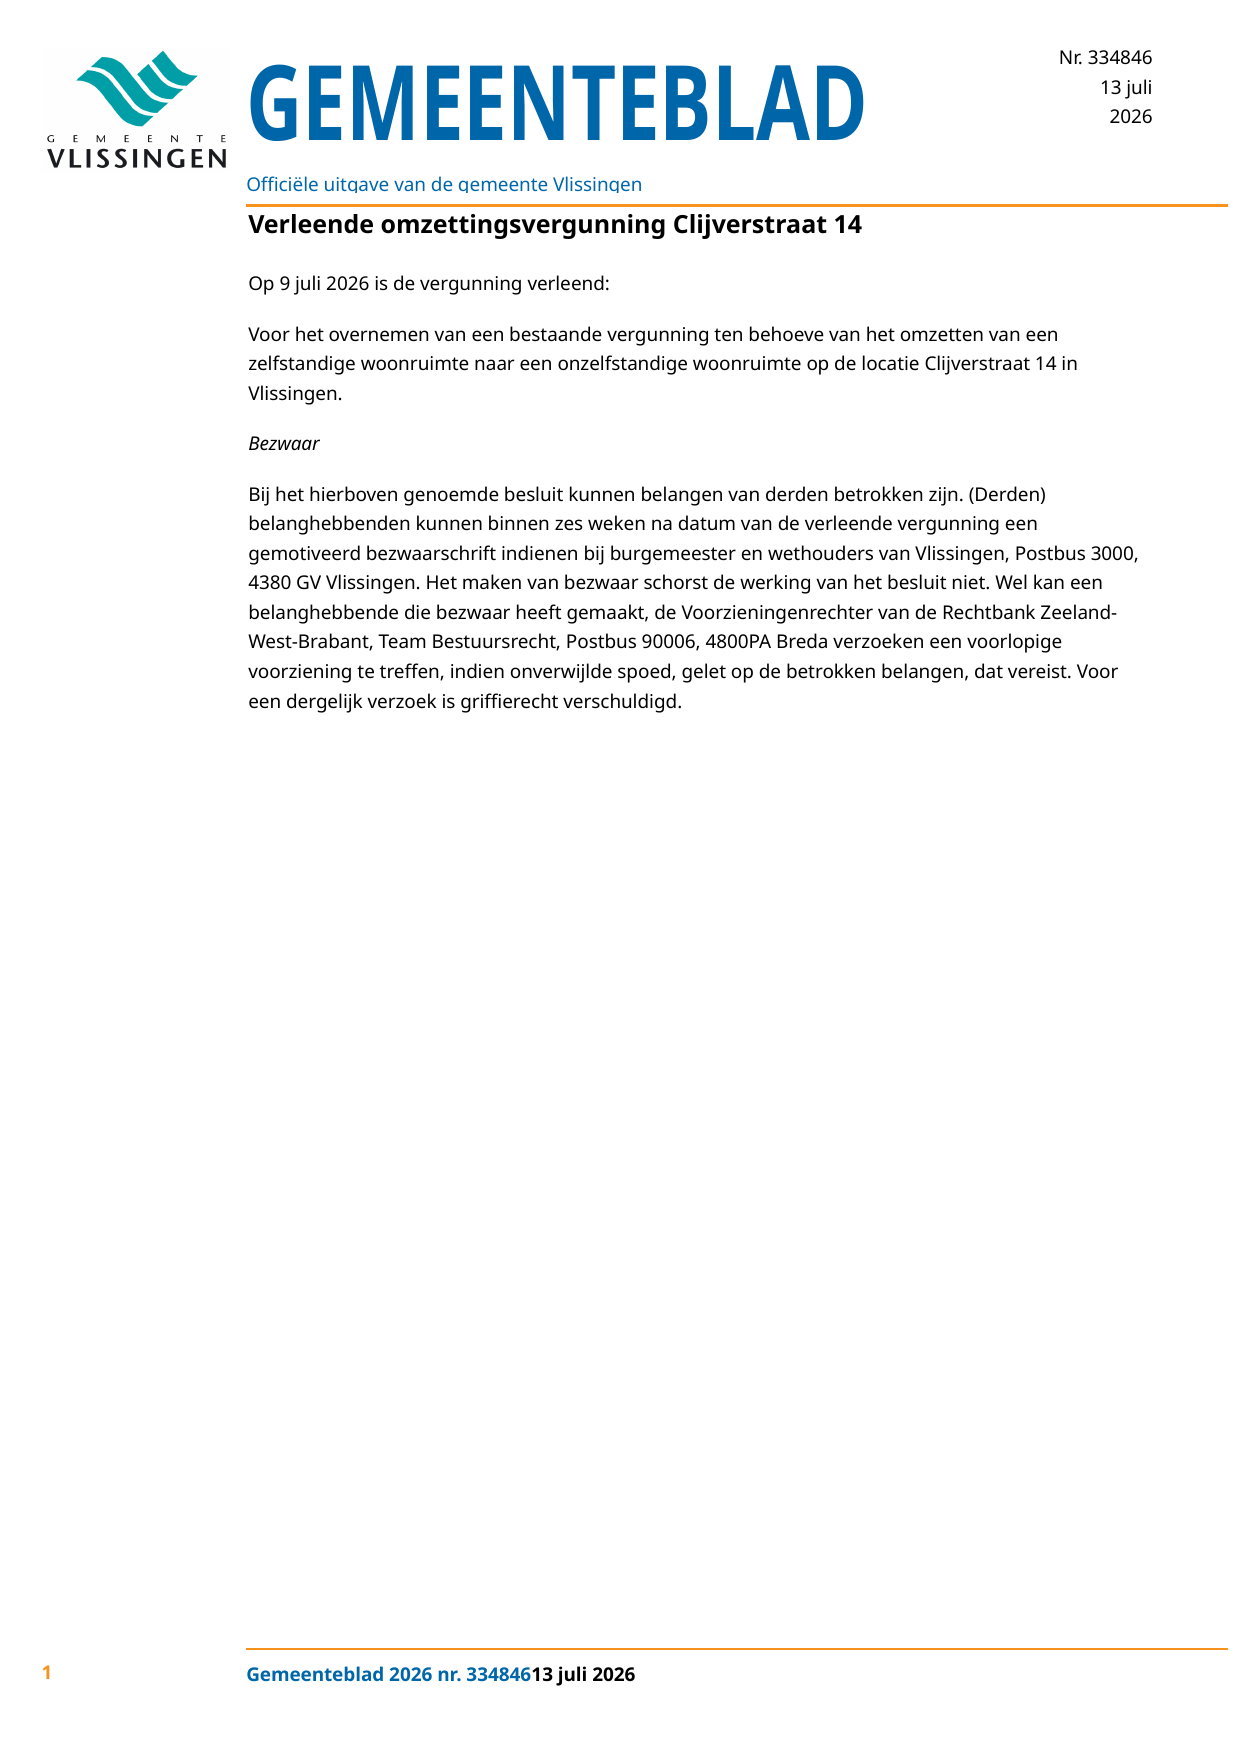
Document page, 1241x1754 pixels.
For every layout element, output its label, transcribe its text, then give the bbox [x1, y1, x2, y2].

text Op 9 juli 2026 is de vergunning verleend: [248, 270, 1152, 296]
text Bezwaar [248, 430, 1152, 456]
text Verleende omzettingsvergunning Clijverstraat 14 [248, 207, 1152, 241]
picture [41, 47, 231, 172]
text Voor het overnemen van een bestaande vergunning ten behoeve van het omzetten van een zelfstandige woonruimte naar een onzelfstandige woonruimte op de locatie Clijverstraat 14 in Vlissingen. [248, 321, 1152, 406]
text Bij het hierboven genoemde besluit kunnen belangen van derden betrokken zijn. (Derden) belanghebbenden kunnen binnen zes weken na datum van de verleende vergunning een gemotiveerd bezwaarschrift indienen bij burgemeester en wethouders van Vlissingen, Postbus 3000, 4380 GV Vlissingen. Het maken van bezwaar schorst de werking van het besluit niet. Wel kan een belanghebbende die bezwaar heeft gemaakt, de Voorzieningenrechter van de Rechtbank Zeeland-West-Brabant, Team Bestuursrecht, Postbus 90006, 4800PA Breda verzoeken een voorlopige voorziening te treffen, indien onverwijlde spoed, gelet op de betrokken belangen, dat vereist. Voor een dergelijk verzoek is griffierecht verschuldigd. [248, 481, 1152, 713]
